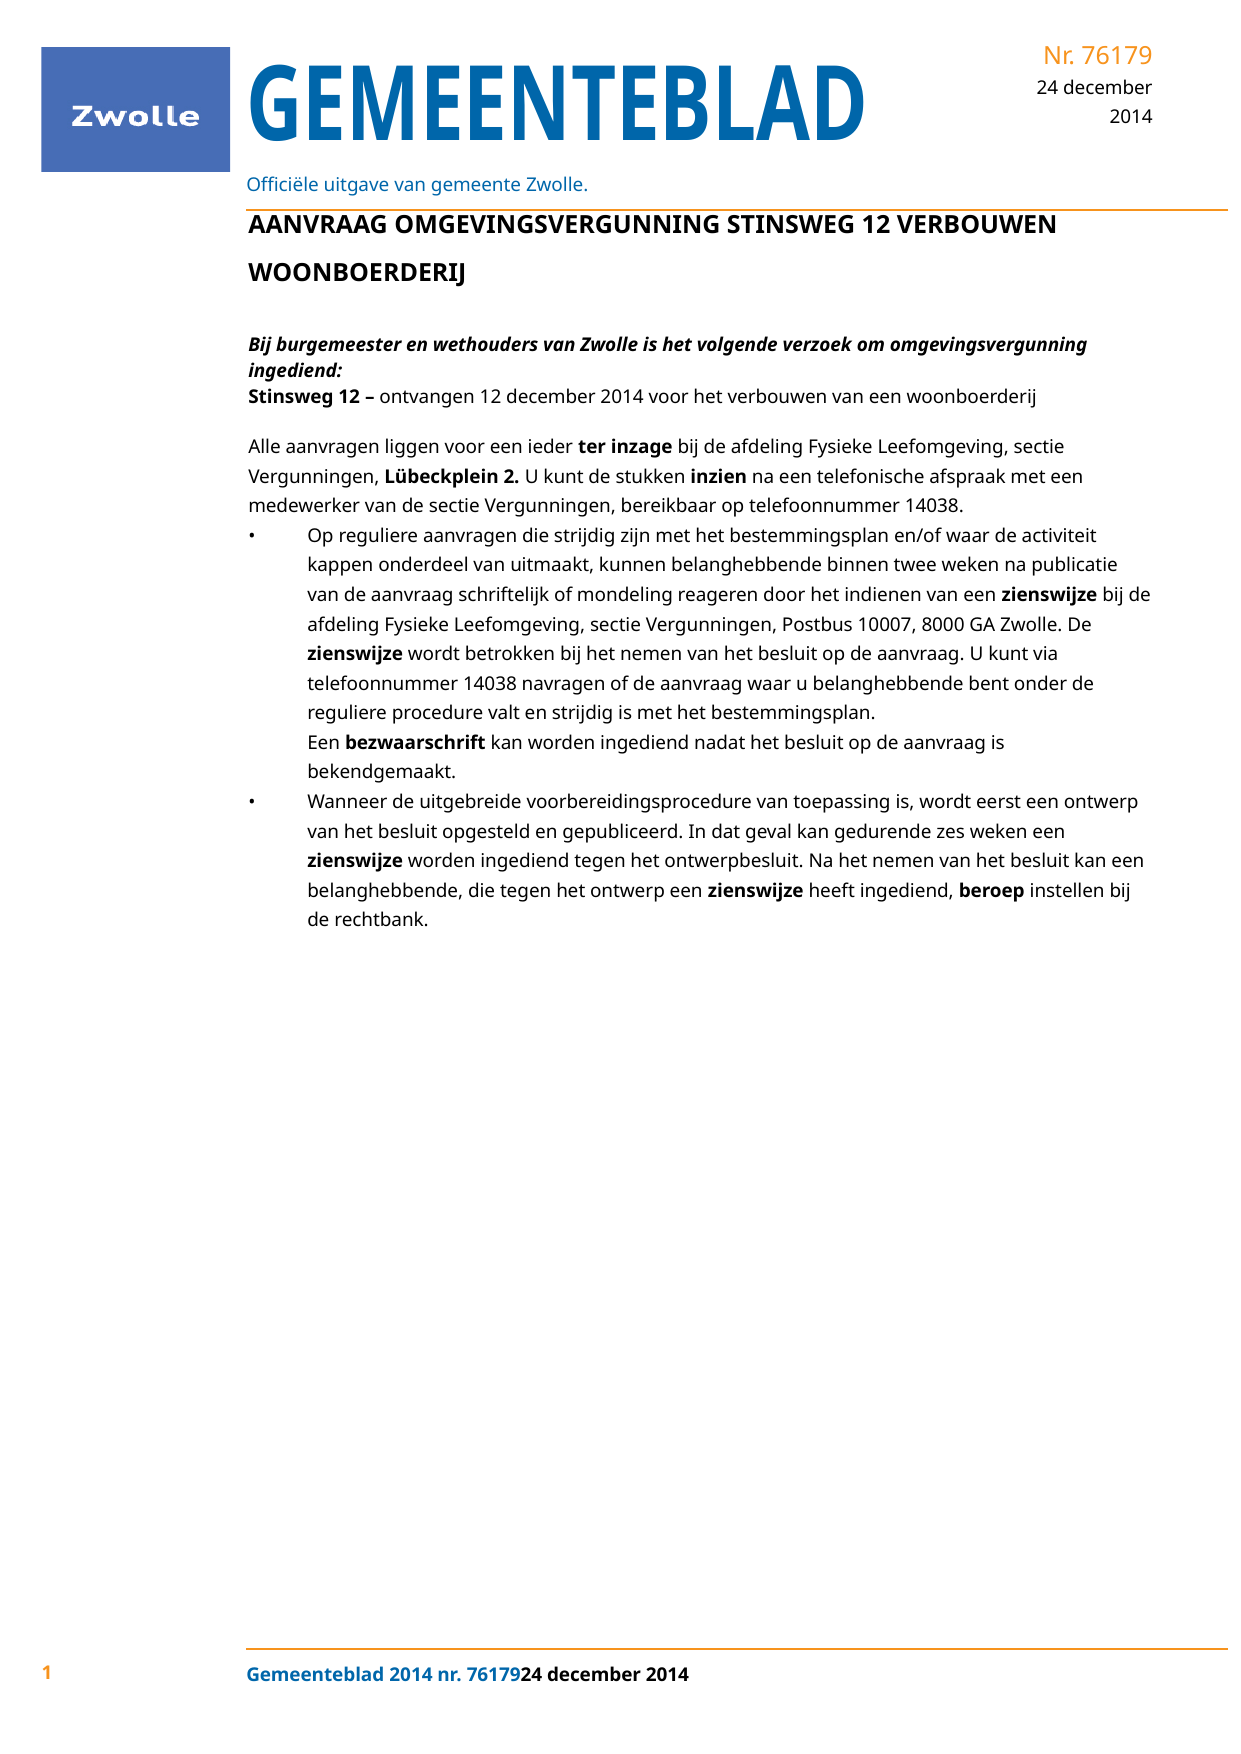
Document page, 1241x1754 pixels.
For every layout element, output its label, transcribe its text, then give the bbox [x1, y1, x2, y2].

list Op reguliere aanvragen die strijdig zijn met het bestemmingsplan en/of waar de activiteit kappen onderdeel van uitmaakt, kunnen belanghebbende binnen twee weken na publicatie van de aanvraag schriftelijk of mondeling reageren door het indienen van een zienswijze bij de afdeling Fysieke Leefomgeving, sectie Vergunningen, Postbus 10007, 8000 GA Zwolle. De zienswijze wordt betrokken bij het nemen van het besluit op de aanvraag. U kunt via telefoonnummer 14038 navragen of de aanvraag waar u belanghebbende bent onder de reguliere procedure valt en strijdig is met het bestemmingsplan. [248, 522, 1152, 725]
picture [41, 47, 231, 172]
text Alle aanvragen liggen voor een ieder ter inzage bij de afdeling Fysieke Leefomgeving, sectie Vergunningen, Lübeckplein 2. U kunt de stukken inzien na een telefonische afspraak met een medewerker van de sectie Vergunningen, bereikbaar op telefoonnummer 14038. [248, 433, 1152, 518]
text Stinsweg 12 – ontvangen 12 december 2014 voor het verbouwen van een woonboerderij [248, 383, 1152, 409]
text AANVRAAG OMGEVINGSVERGUNNING STINSWEG 12 VERBOUWEN WOONBOERDERIJ [248, 211, 1152, 288]
list Wanneer de uitgebreide voorbereidingsprocedure van toepassing is, wordt eerst een ontwerp van het besluit opgesteld en gepubliceerd. In dat geval kan gedurende zes weken een zienswijze worden ingediend tegen het ontwerpbesluit. Na het nemen van het besluit kan een belanghebbende, die tegen het ontwerp een zienswijze heeft ingediend, beroep instellen bij de rechtbank. [248, 788, 1152, 932]
list Een bezwaarschrift kan worden ingediend nadat het besluit op de aanvraag is bekendgemaakt. [248, 729, 1152, 784]
text Bij burgemeester en wethouders van Zwolle is het volgende verzoek om omgevingsvergunning ingediend: [248, 331, 1152, 383]
